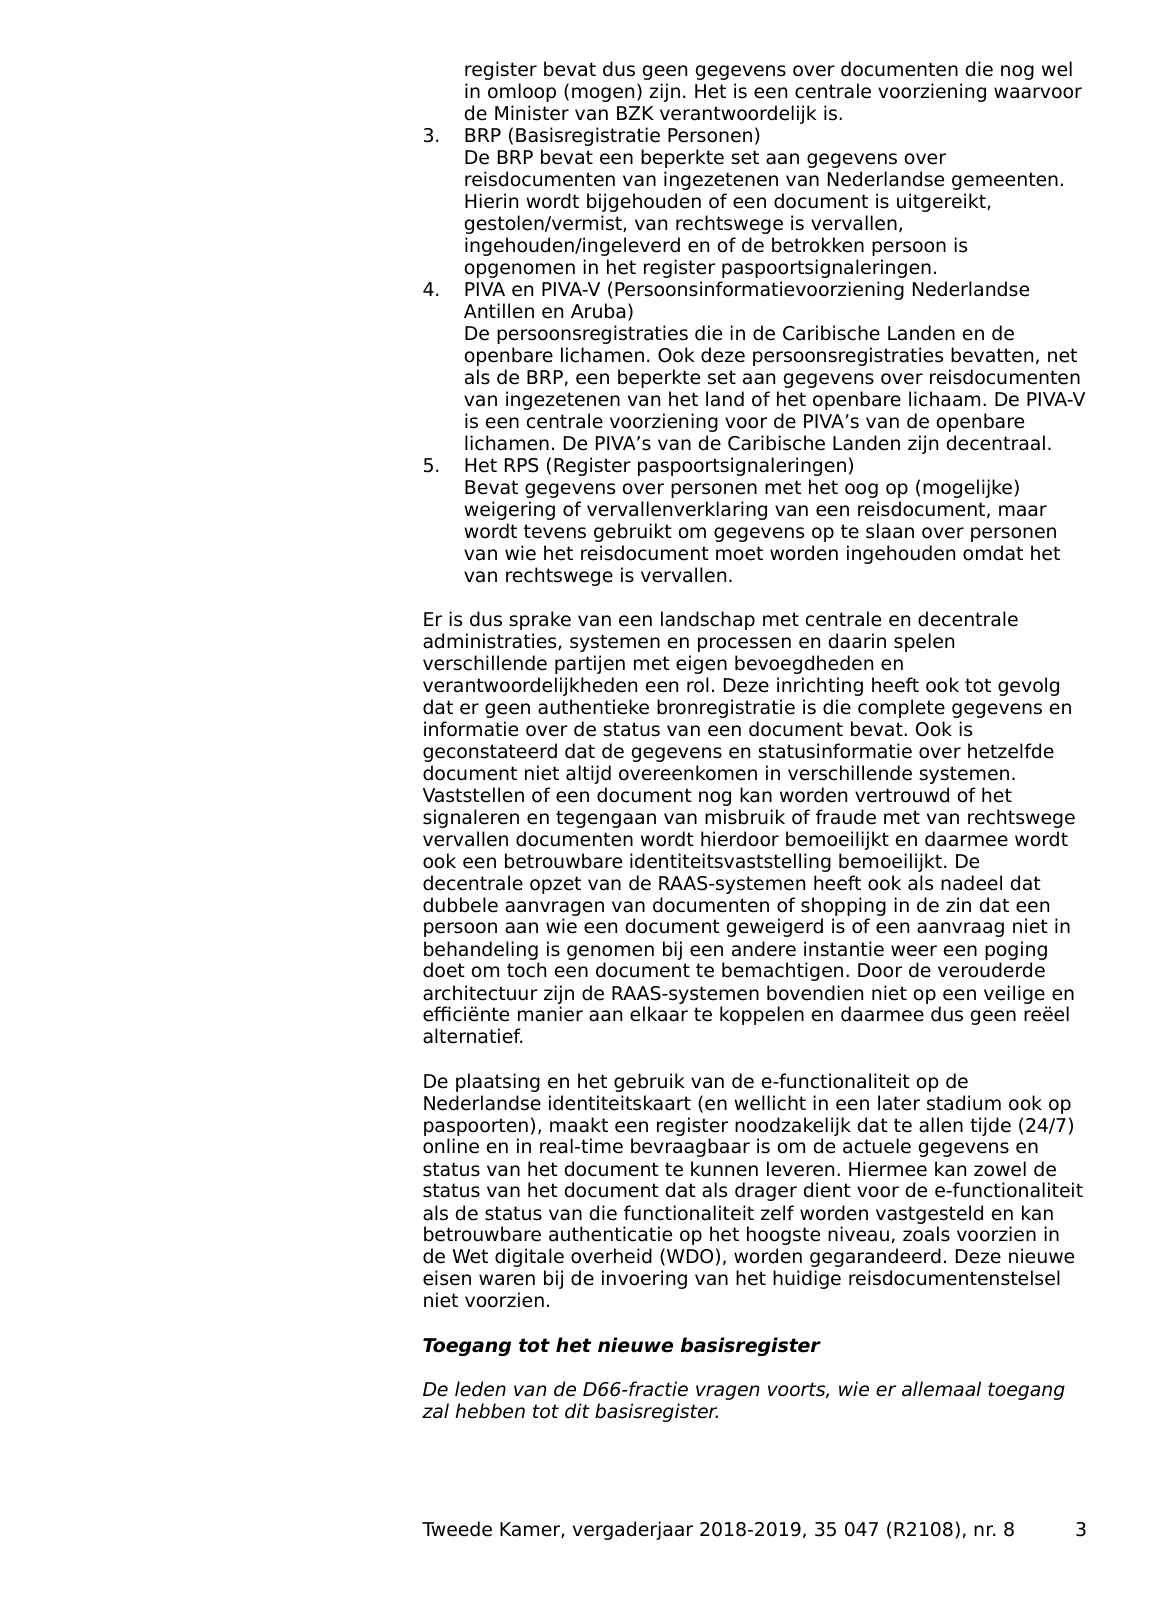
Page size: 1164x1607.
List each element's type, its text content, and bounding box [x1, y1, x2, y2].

text De plaatsing en het gebruik van de e-functionaliteit op de Nederlandse identiteitskaart (en wellicht in een later stadium ook op paspoorten), maakt een register noodzakelijk dat te allen tijde (24/7) online en in real-time bevraagbaar is om de actuele gegevens en status van het document te kunnen leveren. Hiermee kan zowel de status van het document dat als drager dient voor de e-functionaliteit als de status van die functionaliteit zelf worden vastgesteld en kan betrouwbare authenticatie op het hoogste niveau, zoals voorzien in de Wet digitale overheid (WDO), worden gegarandeerd. Deze nieuwe eisen waren bij de invoering van het huidige reisdocumentenstelsel niet voorzien. [422, 1071, 1087, 1312]
text De leden van de D66-fractie vragen voorts, wie er allemaal toegang zal hebben tot dit basisregister. [422, 1379, 1087, 1423]
text Bevat gegevens over personen met het oog op (mogelijke) weigering of vervallenverklaring van een reisdocument, maar wordt tevens gebruikt om gegevens op te slaan over personen van wie het reisdocument moet worden ingehouden omdat het van rechtswege is vervallen. [464, 477, 1087, 587]
subtitle Toegang tot het nieuwe basisregister [422, 1334, 1087, 1356]
text register bevat dus geen gegevens over documenten die nog wel in omloop (mogen) zijn. Het is een centrale voorziening waarvoor de Minister van BZK verantwoordelijk is. [464, 59, 1087, 125]
text 4. PIVA en PIVA-V (Persoonsinformatievoorziening Nederlandse Antillen en Aruba) [422, 279, 1087, 323]
text 3. BRP (Basisregistratie Personen) [422, 125, 1087, 147]
text De persoonsregistraties die in de Caribische Landen en de openbare lichamen. Ook deze persoonsregistraties bevatten, net als de BRP, een beperkte set aan gegevens over reisdocumenten van ingezetenen van het land of het openbare lichaam. De PIVA-V is een centrale voorziening voor de PIVA’s van de openbare lichamen. De PIVA’s van de Caribische Landen zijn decentraal. [464, 323, 1087, 455]
text De BRP bevat een beperkte set aan gegevens over reisdocumenten van ingezetenen van Nederlandse gemeenten. Hierin wordt bijgehouden of een document is uitgereikt, gestolen/vermist, van rechtswege is vervallen, ingehouden/ingeleverd en of de betrokken persoon is opgenomen in het register paspoortsignaleringen. [464, 147, 1087, 279]
text Er is dus sprake van een landschap met centrale en decentrale administraties, systemen en processen en daarin spelen verschillende partijen met eigen bevoegdheden en verantwoordelijkheden een rol. Deze inrichting heeft ook tot gevolg dat er geen authentieke bronregistratie is die complete gegevens en informatie over de status van een document bevat. Ook is geconstateerd dat de gegevens en statusinformatie over hetzelfde document niet altijd overeenkomen in verschillende systemen. Vaststellen of een document nog kan worden vertrouwd of het signaleren en tegengaan van misbruik of fraude met van rechtswege vervallen documenten wordt hierdoor bemoeilijkt en daarmee wordt ook een betrouwbare identiteitsvaststelling bemoeilijkt. De decentrale opzet van de RAAS-systemen heeft ook als nadeel dat dubbele aanvragen van documenten of shopping in de zin dat een persoon aan wie een document geweigerd is of een aanvraag niet in behandeling is genomen bij een andere instantie weer een poging doet om toch een document te bemachtigen. Door de verouderde architectuur zijn de RAAS-systemen bovendien niet op een veilige en efficiënte manier aan elkaar te koppelen en daarmee dus geen reëel alternatief. [422, 609, 1087, 1048]
text 5. Het RPS (Register paspoortsignaleringen) [422, 455, 1087, 477]
